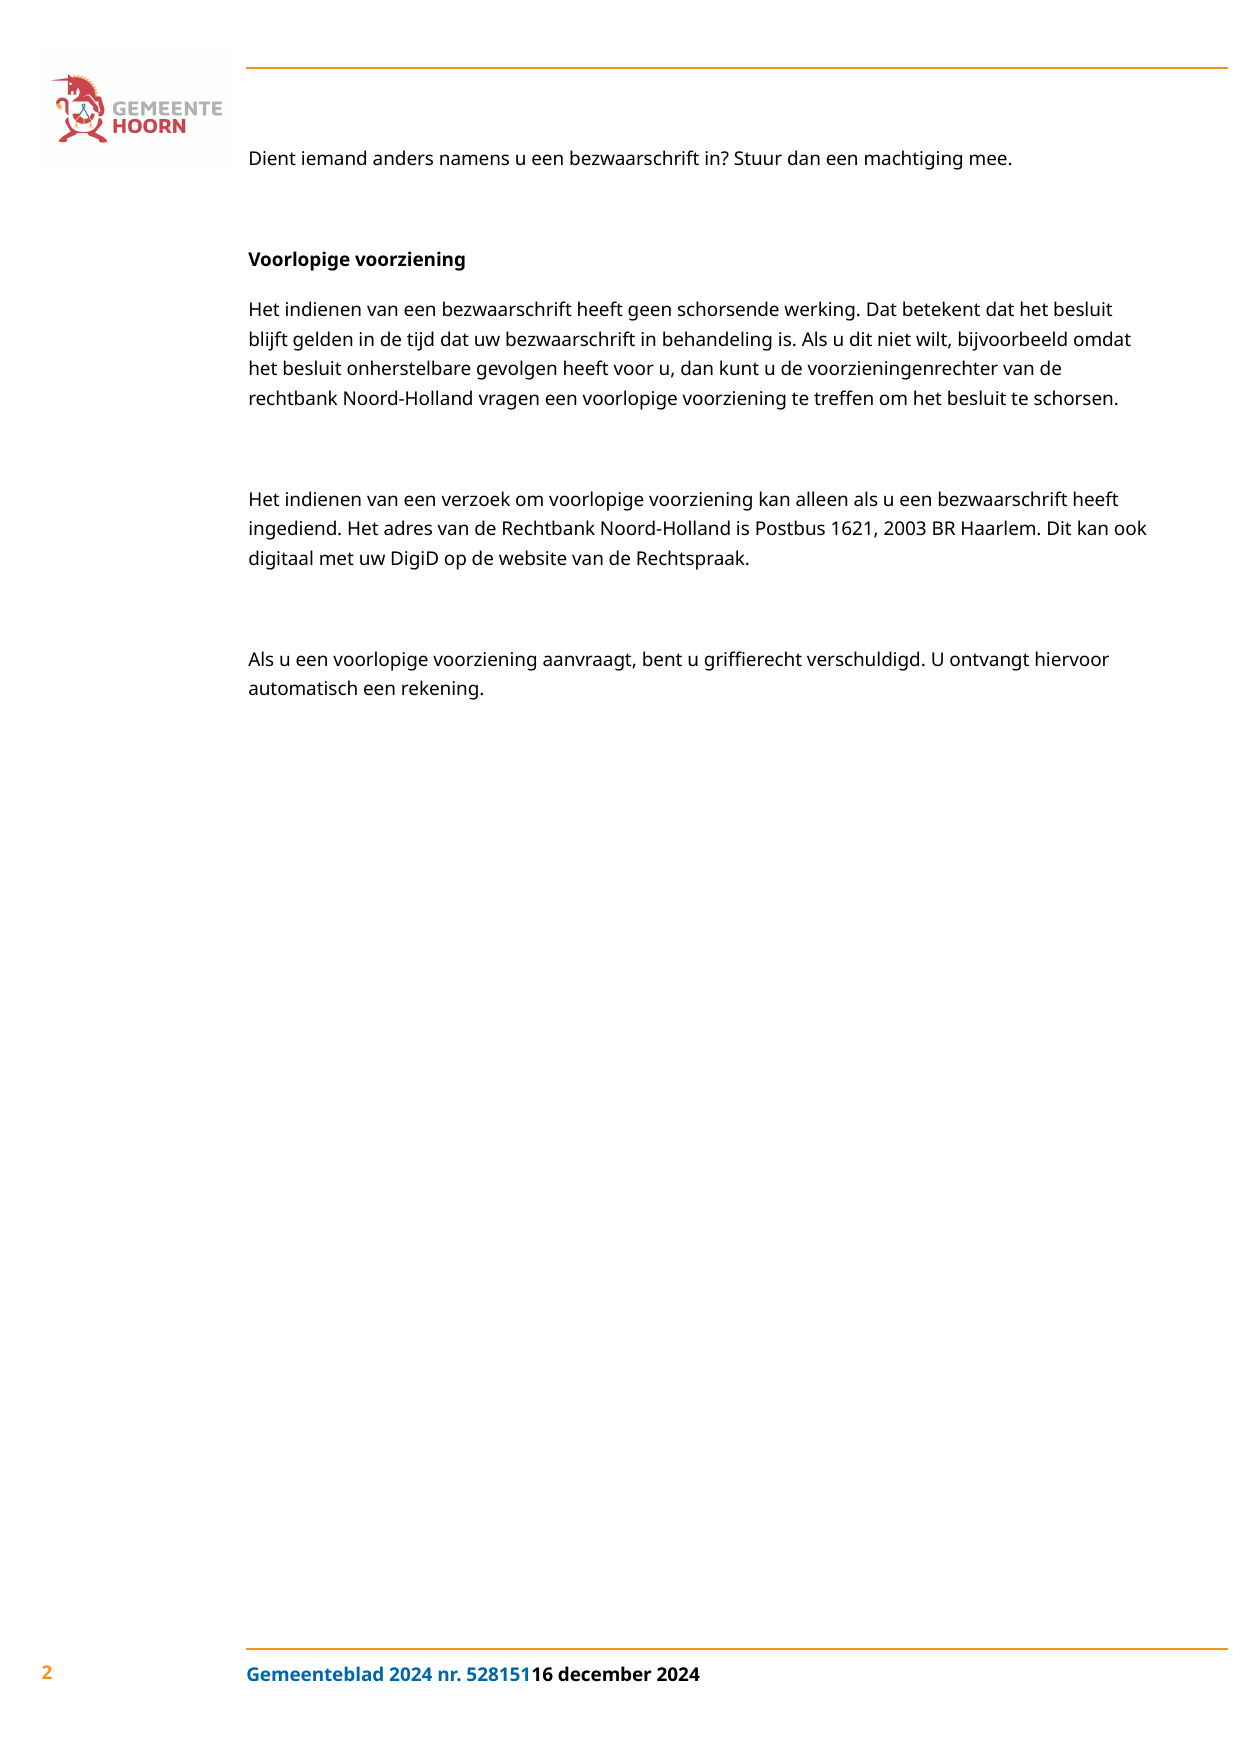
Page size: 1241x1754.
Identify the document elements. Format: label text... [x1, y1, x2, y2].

picture [41, 47, 231, 172]
text Als u een voorlopige voorziening aanvraagt, bent u griffierecht verschuldigd. U ontvangt hiervoor automatisch een rekening. [248, 646, 1152, 701]
text Dient iemand anders namens u een bezwaarschrift in? Stuur dan een machtiging mee. [248, 145, 1152, 171]
text Het indienen van een verzoek om voorlopige voorziening kan alleen als u een bezwaarschrift heeft ingediend. Het adres van de Rechtbank Noord-Holland is Postbus 1621, 2003 BR Haarlem. Dit kan ook digitaal met uw DigiD op de website van de Rechtspraak. [248, 486, 1152, 571]
text Het indienen van een bezwaarschrift heeft geen schorsende werking. Dat betekent dat het besluit blijft gelden in de tijd dat uw bezwaarschrift in behandeling is. Als u dit niet wilt, bijvoorbeeld omdat het besluit onherstelbare gevolgen heeft voor u, dan kunt u de voorzieningenrechter van de rechtbank Noord-Holland vragen een voorlopige voorziening te treffen om het besluit te schorsen. [248, 296, 1152, 411]
text Voorlopige voorziening [248, 246, 1152, 272]
